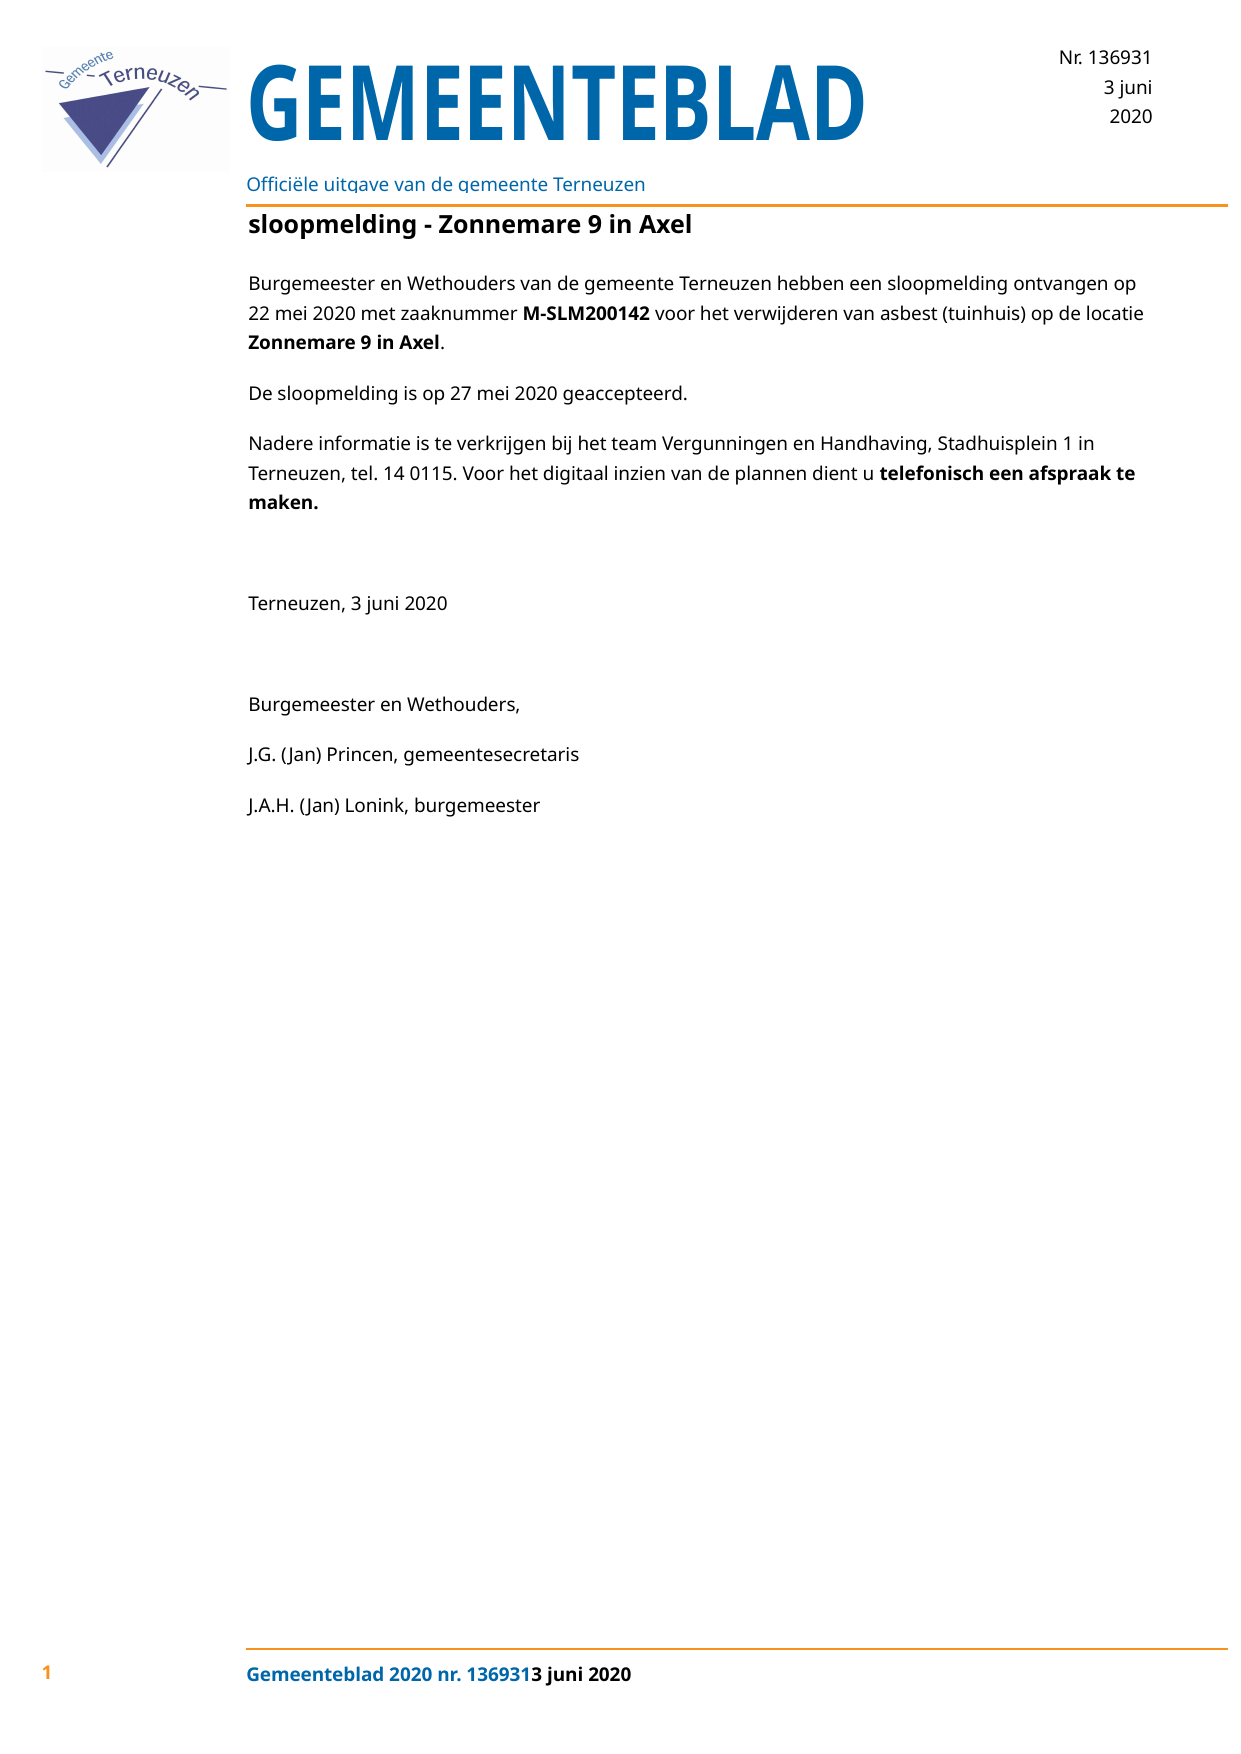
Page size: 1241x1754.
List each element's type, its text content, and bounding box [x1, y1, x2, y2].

text J.A.H. (Jan) Lonink, burgemeester [248, 792, 1152, 818]
text J.G. (Jan) Princen, gemeentesecretaris [248, 742, 1152, 767]
text Terneuzen, 3 juni 2020 [248, 590, 1152, 616]
picture [41, 47, 231, 172]
text Burgemeester en Wethouders van de gemeente Terneuzen hebben een sloopmelding ontvangen op 22 mei 2020 met zaaknummer M-SLM200142 voor het verwijderen van asbest (tuinhuis) op de locatie Zonnemare 9 in Axel. [248, 270, 1152, 355]
text De sloopmelding is op 27 mei 2020 geaccepteerd. [248, 380, 1152, 406]
text Burgemeester en Wethouders, [248, 691, 1152, 717]
text sloopmelding - Zonnemare 9 in Axel [248, 207, 1152, 241]
text Nadere informatie is te verkrijgen bij het team Vergunningen en Handhaving, Stadhuisplein 1 in Terneuzen, tel. 14 0115. Voor het digitaal inzien van de plannen dient u telefonisch een afspraak te maken. [248, 430, 1152, 515]
